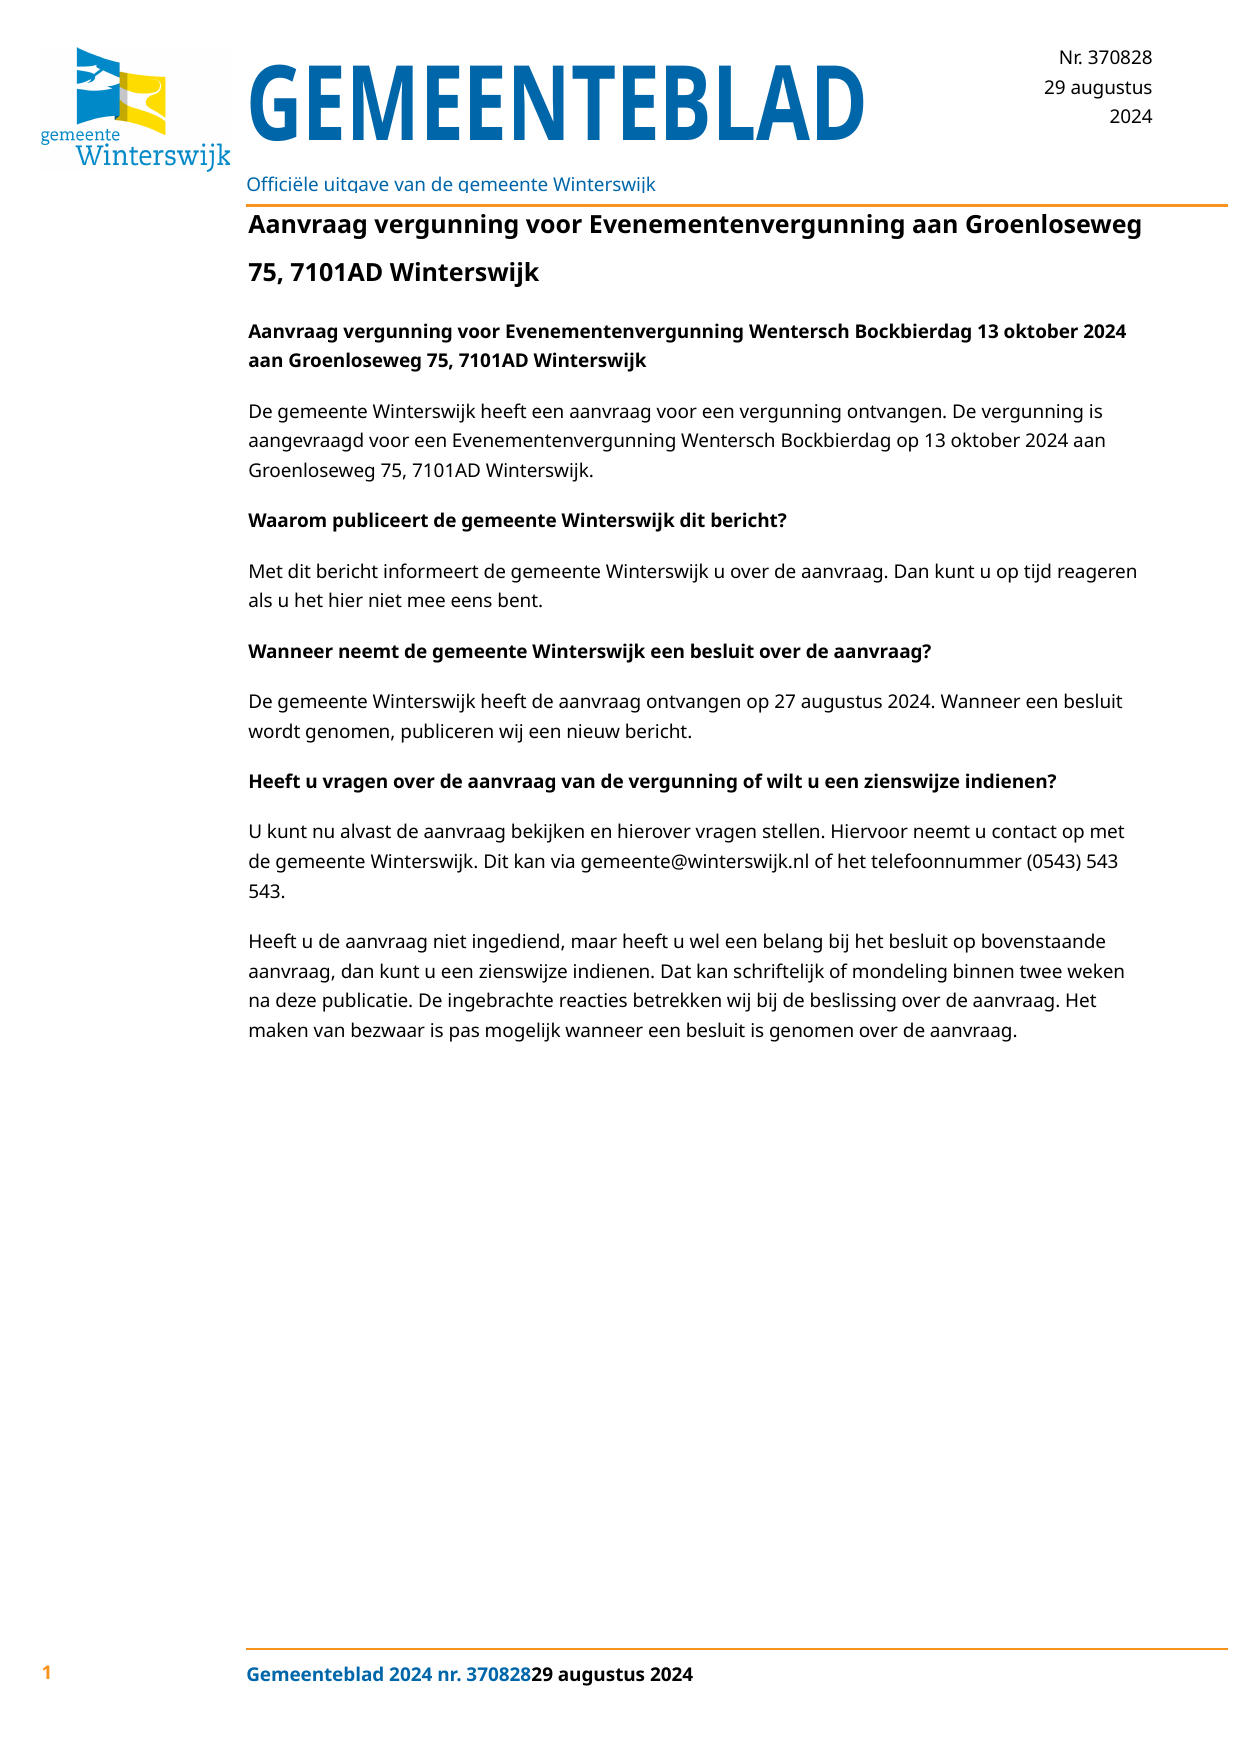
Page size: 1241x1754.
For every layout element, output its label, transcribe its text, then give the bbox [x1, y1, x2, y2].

text Aanvraag vergunning voor Evenementenvergunning aan Groenloseweg 75, 7101AD Winterswijk [248, 207, 1152, 288]
text Heeft u vragen over de aanvraag van de vergunning of wilt u een zienswijze indienen? [248, 768, 1152, 794]
picture [225, 153, 231, 162]
text Aanvraag vergunning voor Evenementenvergunning Wentersch Bockbierdag 13 oktober 2024 aan Groenloseweg 75, 7101AD Winterswijk [248, 318, 1152, 373]
text Waarom publiceert de gemeente Winterswijk dit bericht? [248, 507, 1152, 533]
picture [41, 47, 231, 172]
text Wanneer neemt de gemeente Winterswijk een besluit over de aanvraag? [248, 638, 1152, 664]
text U kunt nu alvast de aanvraag bekijken en hierover vragen stellen. Hiervoor neemt u contact op met de gemeente Winterswijk. Dit kan via gemeente@winterswijk.nl of het telefoonnummer (0543) 543 543. [248, 819, 1152, 904]
text Met dit bericht informeert de gemeente Winterswijk u over de aanvraag. Dan kunt u op tijd reageren als u het hier niet mee eens bent. [248, 558, 1152, 613]
text De gemeente Winterswijk heeft een aanvraag voor een vergunning ontvangen. De vergunning is aangevraagd voor een Evenementenvergunning Wentersch Bockbierdag op 13 oktober 2024 aan Groenloseweg 75, 7101AD Winterswijk. [248, 398, 1152, 483]
text Heeft u de aanvraag niet ingediend, maar heeft u wel een belang bij het besluit op bovenstaande aanvraag, dan kunt u een zienswijze indienen. Dat kan schriftelijk of mondeling binnen twee weken na deze publicatie. De ingebrachte reacties betrekken wij bij de beslissing over de aanvraag. Het maken van bezwaar is pas mogelijk wanneer een besluit is genomen over de aanvraag. [248, 928, 1152, 1043]
text De gemeente Winterswijk heeft de aanvraag ontvangen op 27 augustus 2024. Wanneer een besluit wordt genomen, publiceren wij een nieuw bericht. [248, 688, 1152, 744]
